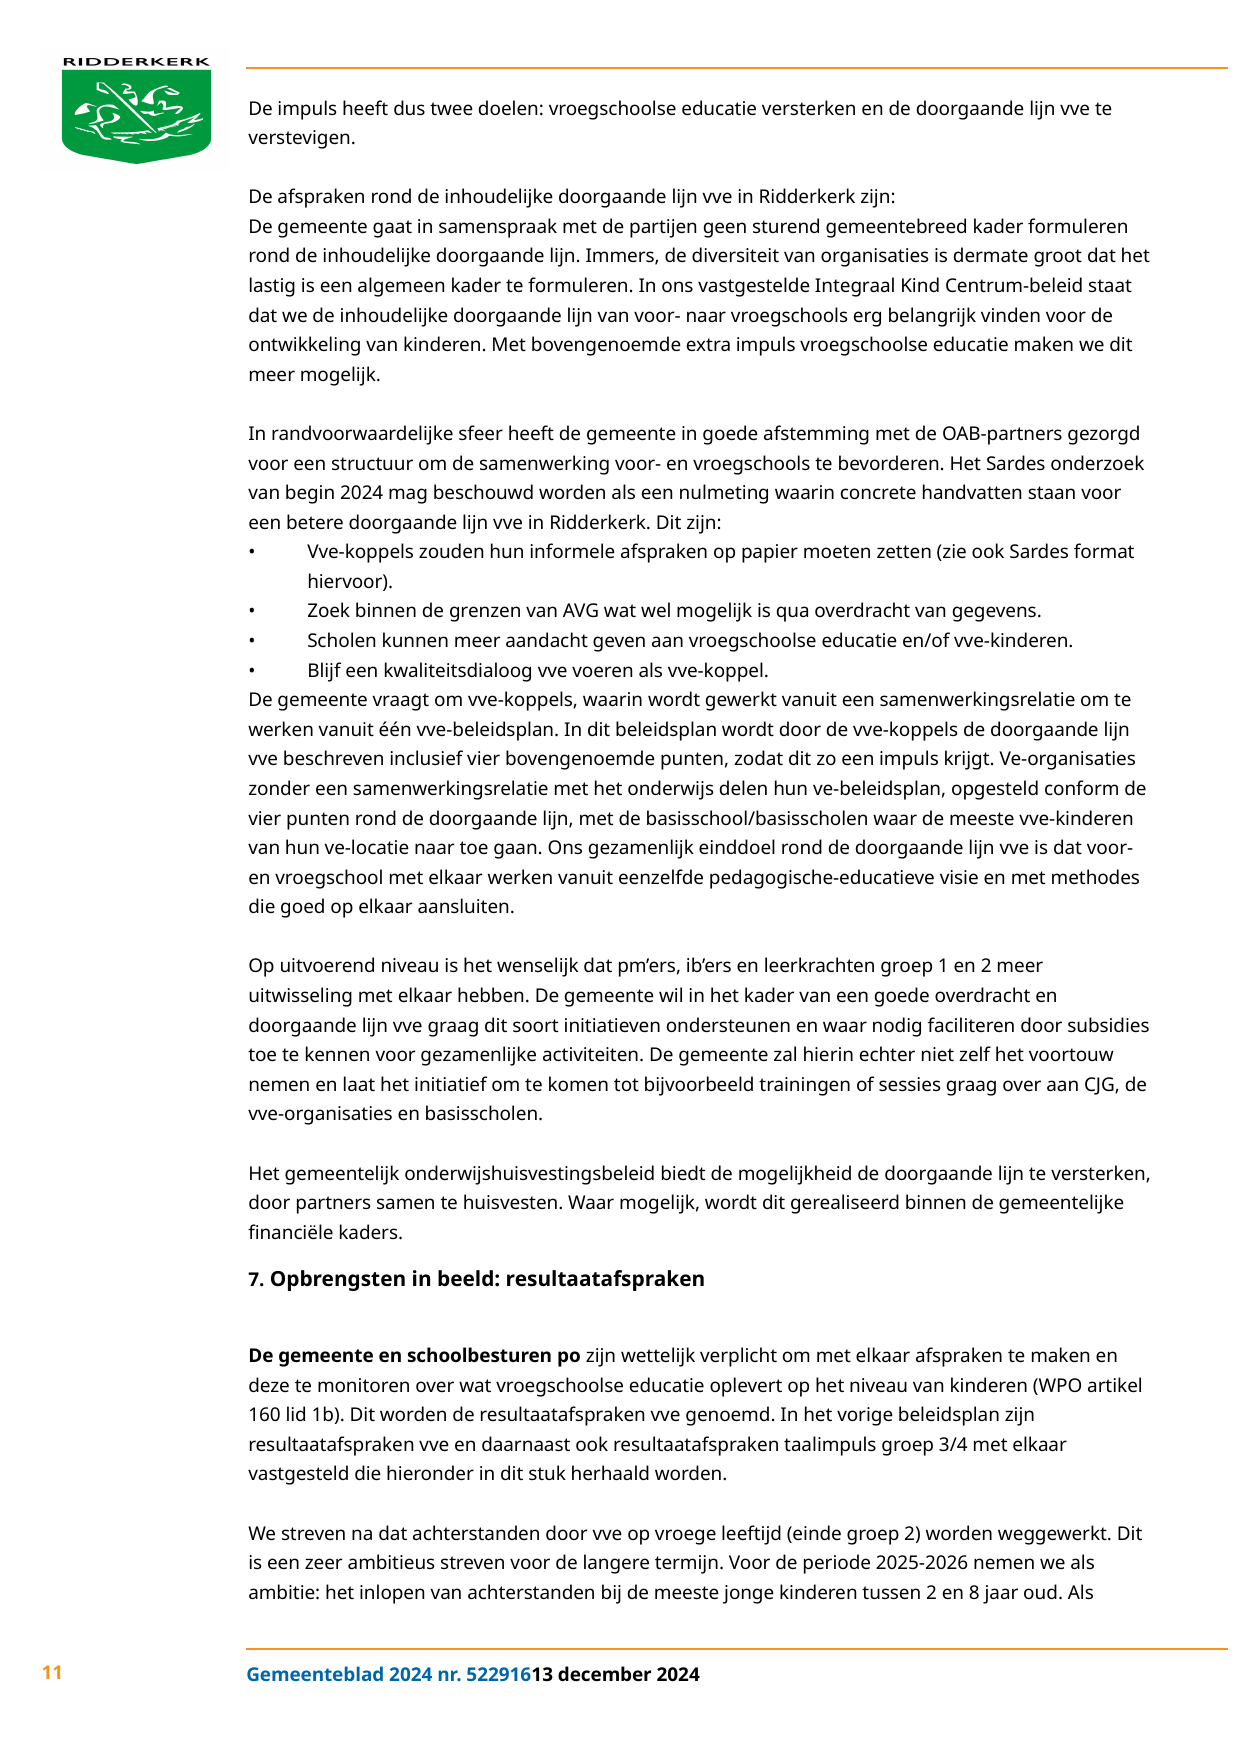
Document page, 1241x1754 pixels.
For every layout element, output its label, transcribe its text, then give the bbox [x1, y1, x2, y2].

text We streven na dat achterstanden door vve op vroege leeftijd (einde groep 2) worden weggewerkt. Dit is een zeer ambitieus streven voor de langere termijn. Voor de periode 2025-2026 nemen we als ambitie: het inlopen van achterstanden bij de meeste jonge kinderen tussen 2 en 8 jaar oud. Als [248, 1520, 1152, 1605]
list Zoek binnen de grenzen van AVG wat wel mogelijk is qua overdracht van gegevens. [248, 598, 1152, 623]
text De gemeente gaat in samenspraak met de partijen geen sturend gemeentebreed kader formuleren rond de inhoudelijke doorgaande lijn. Immers, de diversiteit van organisaties is dermate groot dat het lastig is een algemeen kader te formuleren. In ons vastgestelde Integraal Kind Centrum-beleid staat dat we de inhoudelijke doorgaande lijn van voor- naar vroegschools erg belangrijk vinden voor de ontwikkeling van kinderen. Met bovengenoemde extra impuls vroegschoolse educatie maken we dit meer mogelijk. [248, 213, 1152, 387]
text Op uitvoerend niveau is het wenselijk dat pm’ers, ib’ers en leerkrachten groep 1 en 2 meer uitwisseling met elkaar hebben. De gemeente wil in het kader van een goede overdracht en doorgaande lijn vve graag dit soort initiatieven ondersteunen en waar nodig faciliteren door subsidies toe te kennen voor gezamenlijke activiteiten. De gemeente zal hierin echter niet zelf het voortouw nemen en laat het initiatief om te komen tot bijvoorbeeld trainingen of sessies graag over aan CJG, de vve-organisaties en basisscholen. [248, 953, 1152, 1126]
list Vve-koppels zouden hun informele afspraken op papier moeten zetten (zie ook Sardes format hiervoor). [248, 538, 1152, 594]
list Blijf een kwaliteitsdialoog vve voeren als vve-koppel. [248, 657, 1152, 683]
text De gemeente vraagt om vve-koppels, waarin wordt gewerkt vanuit een samenwerkingsrelatie om te werken vanuit één vve-beleidsplan. In dit beleidsplan wordt door de vve-koppels de doorgaande lijn vve beschreven inclusief vier bovengenoemde punten, zodat dit zo een impuls krijgt. Ve-organisaties zonder een samenwerkingsrelatie met het onderwijs delen hun ve-beleidsplan, opgesteld conform de vier punten rond de doorgaande lijn, met de basisschool/basisscholen waar de meeste vve-kinderen van hun ve-locatie naar toe gaan. Ons gezamenlijk einddoel rond de doorgaande lijn vve is dat voor- en vroegschool met elkaar werken vanuit eenzelfde pedagogische-educatieve visie en met methodes die goed op elkaar aansluiten. [248, 686, 1152, 919]
text De impuls heeft dus twee doelen: vroegschoolse educatie versterken en de doorgaande lijn vve te verstevigen. [248, 95, 1152, 150]
text In randvoorwaardelijke sfeer heeft de gemeente in goede afstemming met de OAB-partners gezorgd voor een structuur om de samenwerking voor- en vroegschools te bevorderen. Het Sardes onderzoek van begin 2024 mag beschouwd worden als een nulmeting waarin concrete handvatten staan voor een betere doorgaande lijn vve in Ridderkerk. Dit zijn: [248, 420, 1152, 535]
text 7. Opbrengsten in beeld: resultaatafspraken [248, 1264, 1152, 1293]
picture [41, 47, 231, 172]
text De afspraken rond de inhoudelijke doorgaande lijn vve in Ridderkerk zijn: [248, 183, 1152, 209]
list Scholen kunnen meer aandacht geven aan vroegschoolse educatie en/of vve-kinderen. [248, 627, 1152, 653]
text De gemeente en schoolbesturen po zijn wettelijk verplicht om met elkaar afspraken te maken en deze te monitoren over wat vroegschoolse educatie oplevert op het niveau van kinderen (WPO artikel 160 lid 1b). Dit worden de resultaatafspraken vve genoemd. In het vorige beleidsplan zijn resultaatafspraken vve en daarnaast ook resultaatafspraken taalimpuls groep 3/4 met elkaar vastgesteld die hieronder in dit stuk herhaald worden. [248, 1342, 1152, 1486]
text Het gemeentelijk onderwijshuisvestingsbeleid biedt de mogelijkheid de doorgaande lijn te versterken, door partners samen te huisvesten. Waar mogelijk, wordt dit gerealiseerd binnen de gemeentelijke financiële kaders. [248, 1160, 1152, 1245]
